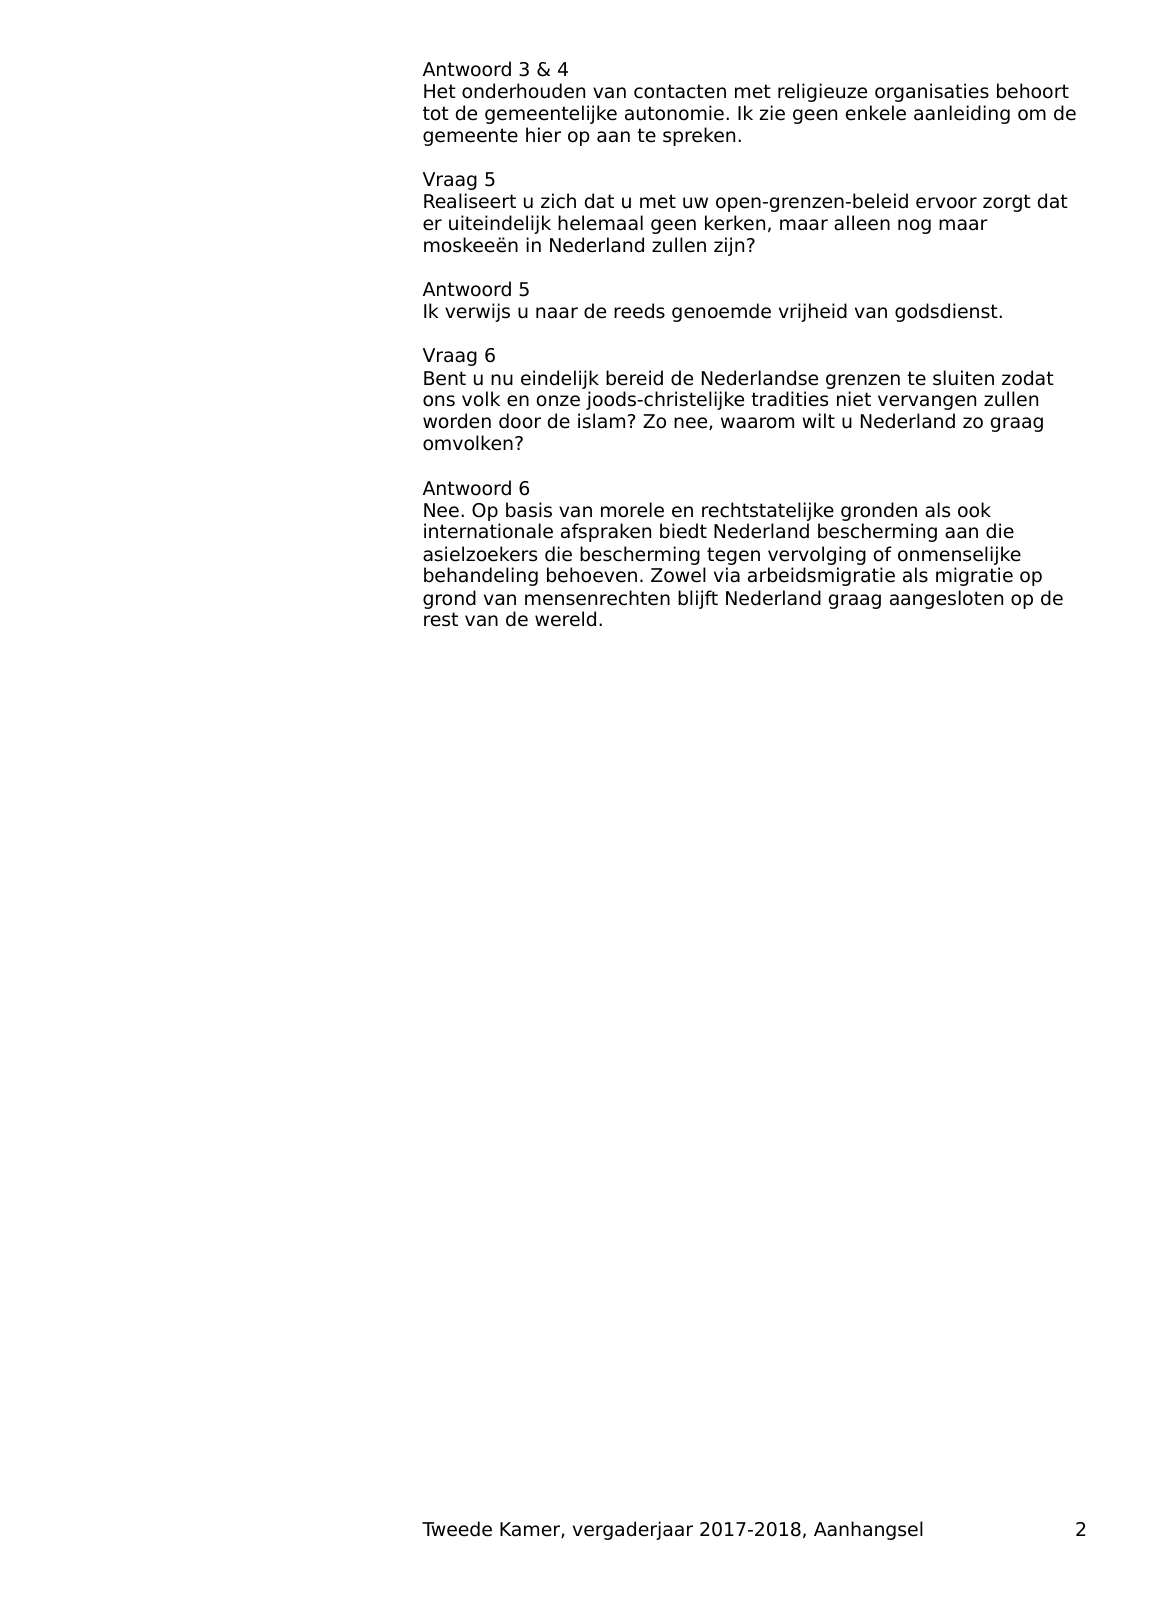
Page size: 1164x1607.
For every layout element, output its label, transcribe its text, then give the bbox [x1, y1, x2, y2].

text Het onderhouden van contacten met religieuze organisaties behoort tot de gemeentelijke autonomie. Ik zie geen enkele aanleiding om de gemeente hier op aan te spreken. [422, 81, 1087, 147]
text Antwoord 3 & 4 [422, 59, 1087, 81]
text Ik verwijs u naar de reeds genoemde vrijheid van godsdienst. [422, 301, 1087, 323]
text Bent u nu eindelijk bereid de Nederlandse grenzen te sluiten zodat ons volk en onze joods-christelijke tradities niet vervangen zullen worden door de islam? Zo nee, waarom wilt u Nederland zo graag omvolken? [422, 367, 1087, 455]
text Antwoord 6 [422, 477, 1087, 499]
text Nee. Op basis van morele en rechtstatelijke gronden als ook internationale afspraken biedt Nederland bescherming aan die asielzoekers die bescherming tegen vervolging of onmenselijke behandeling behoeven. Zowel via arbeidsmigratie als migratie op grond van mensenrechten blijft Nederland graag aangesloten op de rest van de wereld. [422, 499, 1087, 631]
text Vraag 6 [422, 345, 1087, 367]
text Antwoord 5 [422, 279, 1087, 301]
text Vraag 5 [422, 169, 1087, 191]
text Realiseert u zich dat u met uw open-grenzen-beleid ervoor zorgt dat er uiteindelijk helemaal geen kerken, maar alleen nog maar moskeeën in Nederland zullen zijn? [422, 191, 1087, 257]
